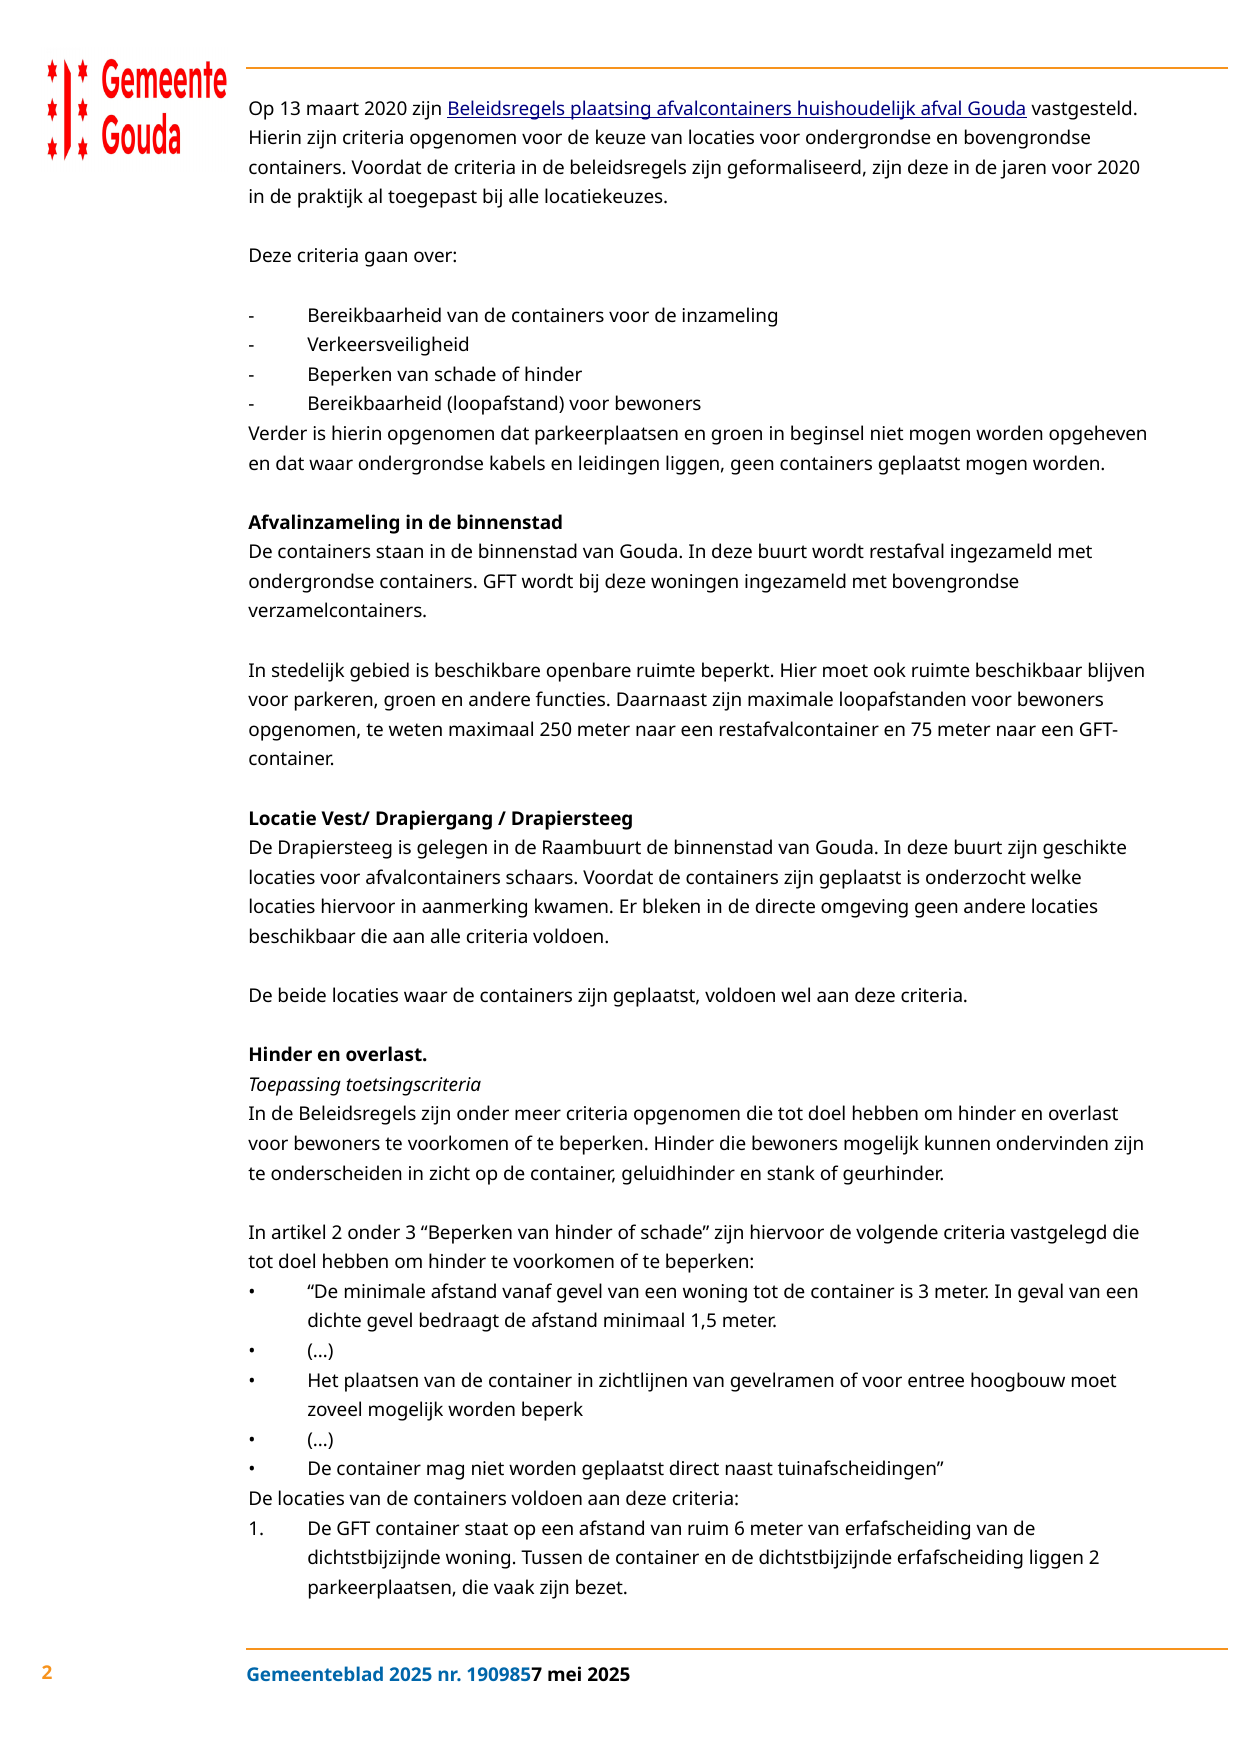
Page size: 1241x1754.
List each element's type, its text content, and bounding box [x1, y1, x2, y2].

text De Drapiersteeg is gelegen in de Raambuurt de binnenstad van Gouda. In deze buurt zijn geschikte locaties voor afvalcontainers schaars. Voordat de containers zijn geplaatst is onderzocht welke locaties hiervoor in aanmerking kwamen. Er bleken in de directe omgeving geen andere locaties beschikbaar die aan alle criteria voldoen. [248, 834, 1152, 949]
text In de Beleidsregels zijn onder meer criteria opgenomen die tot doel hebben om hinder en overlast voor bewoners te voorkomen of te beperken. Hinder die bewoners mogelijk kunnen ondervinden zijn te onderscheiden in zicht op de container, geluidhinder en stank of geurhinder. [248, 1101, 1152, 1186]
text Op 13 maart 2020 zijn Beleidsregels plaatsing afvalcontainers huishoudelijk afval Gouda vastgesteld. Hierin zijn criteria opgenomen voor de keuze van locaties voor ondergrondse en bovengrondse containers. Voordat de criteria in de beleidsregels zijn geformaliseerd, zijn deze in de jaren voor 2020 in de praktijk al toegepast bij alle locatiekeuzes. [248, 95, 1152, 209]
list Bereikbaarheid (loopafstand) voor bewoners [248, 391, 1152, 416]
list De GFT container staat op een afstand van ruim 6 meter van erfafscheiding van de dichtstbijzijnde woning. Tussen de container en de dichtstbijzijnde erfafscheiding liggen 2 parkeerplaatsen, die vaak zijn bezet. [248, 1515, 1152, 1600]
text Locatie Vest/ Drapiergang / Drapiersteeg [248, 805, 1152, 831]
text De beide locaties waar de containers zijn geplaatst, voldoen wel aan deze criteria. [248, 982, 1152, 1008]
text De containers staan in de binnenstad van Gouda. In deze buurt wordt restafval ingezameld met ondergrondse containers. GFT wordt bij deze woningen ingezameld met bovengrondse verzamelcontainers. [248, 538, 1152, 623]
list (…) [248, 1337, 1152, 1363]
list “De minimale afstand vanaf gevel van een woning tot de container is 3 meter. In geval van een dichte gevel bedraagt de afstand minimaal 1,5 meter. [248, 1278, 1152, 1333]
list Het plaatsen van de container in zichtlijnen van gevelramen of voor entree hoogbouw moet zoveel mogelijk worden beperk [248, 1367, 1152, 1422]
list De container mag niet worden geplaatst direct naast tuinafscheidingen” [248, 1456, 1152, 1481]
text Afvalinzameling in de binnenstad [248, 509, 1152, 535]
text De locaties van de containers voldoen aan deze criteria: [248, 1485, 1152, 1511]
list (…) [248, 1426, 1152, 1452]
picture [41, 47, 231, 172]
list Beperken van schade of hinder [248, 361, 1152, 387]
text Deze criteria gaan over: [248, 243, 1152, 268]
text Verder is hierin opgenomen dat parkeerplaatsen en groen in beginsel niet mogen worden opgeheven en dat waar ondergrondse kabels en leidingen liggen, geen containers geplaatst mogen worden. [248, 420, 1152, 476]
text Hinder en overlast. [248, 1041, 1152, 1067]
list Verkeersveiligheid [248, 331, 1152, 357]
list Bereikbaarheid van de containers voor de inzameling [248, 302, 1152, 328]
text Toepassing toetsingscriteria [248, 1071, 1152, 1097]
text In artikel 2 onder 3 “Beperken van hinder of schade” zijn hiervoor de volgende criteria vastgelegd die tot doel hebben om hinder te voorkomen of te beperken: [248, 1219, 1152, 1274]
text In stedelijk gebied is beschikbare openbare ruimte beperkt. Hier moet ook ruimte beschikbaar blijven voor parkeren, groen en andere functies. Daarnaast zijn maximale loopafstanden voor bewoners opgenomen, te weten maximaal 250 meter naar een restafvalcontainer en 75 meter naar een GFT- container. [248, 657, 1152, 771]
